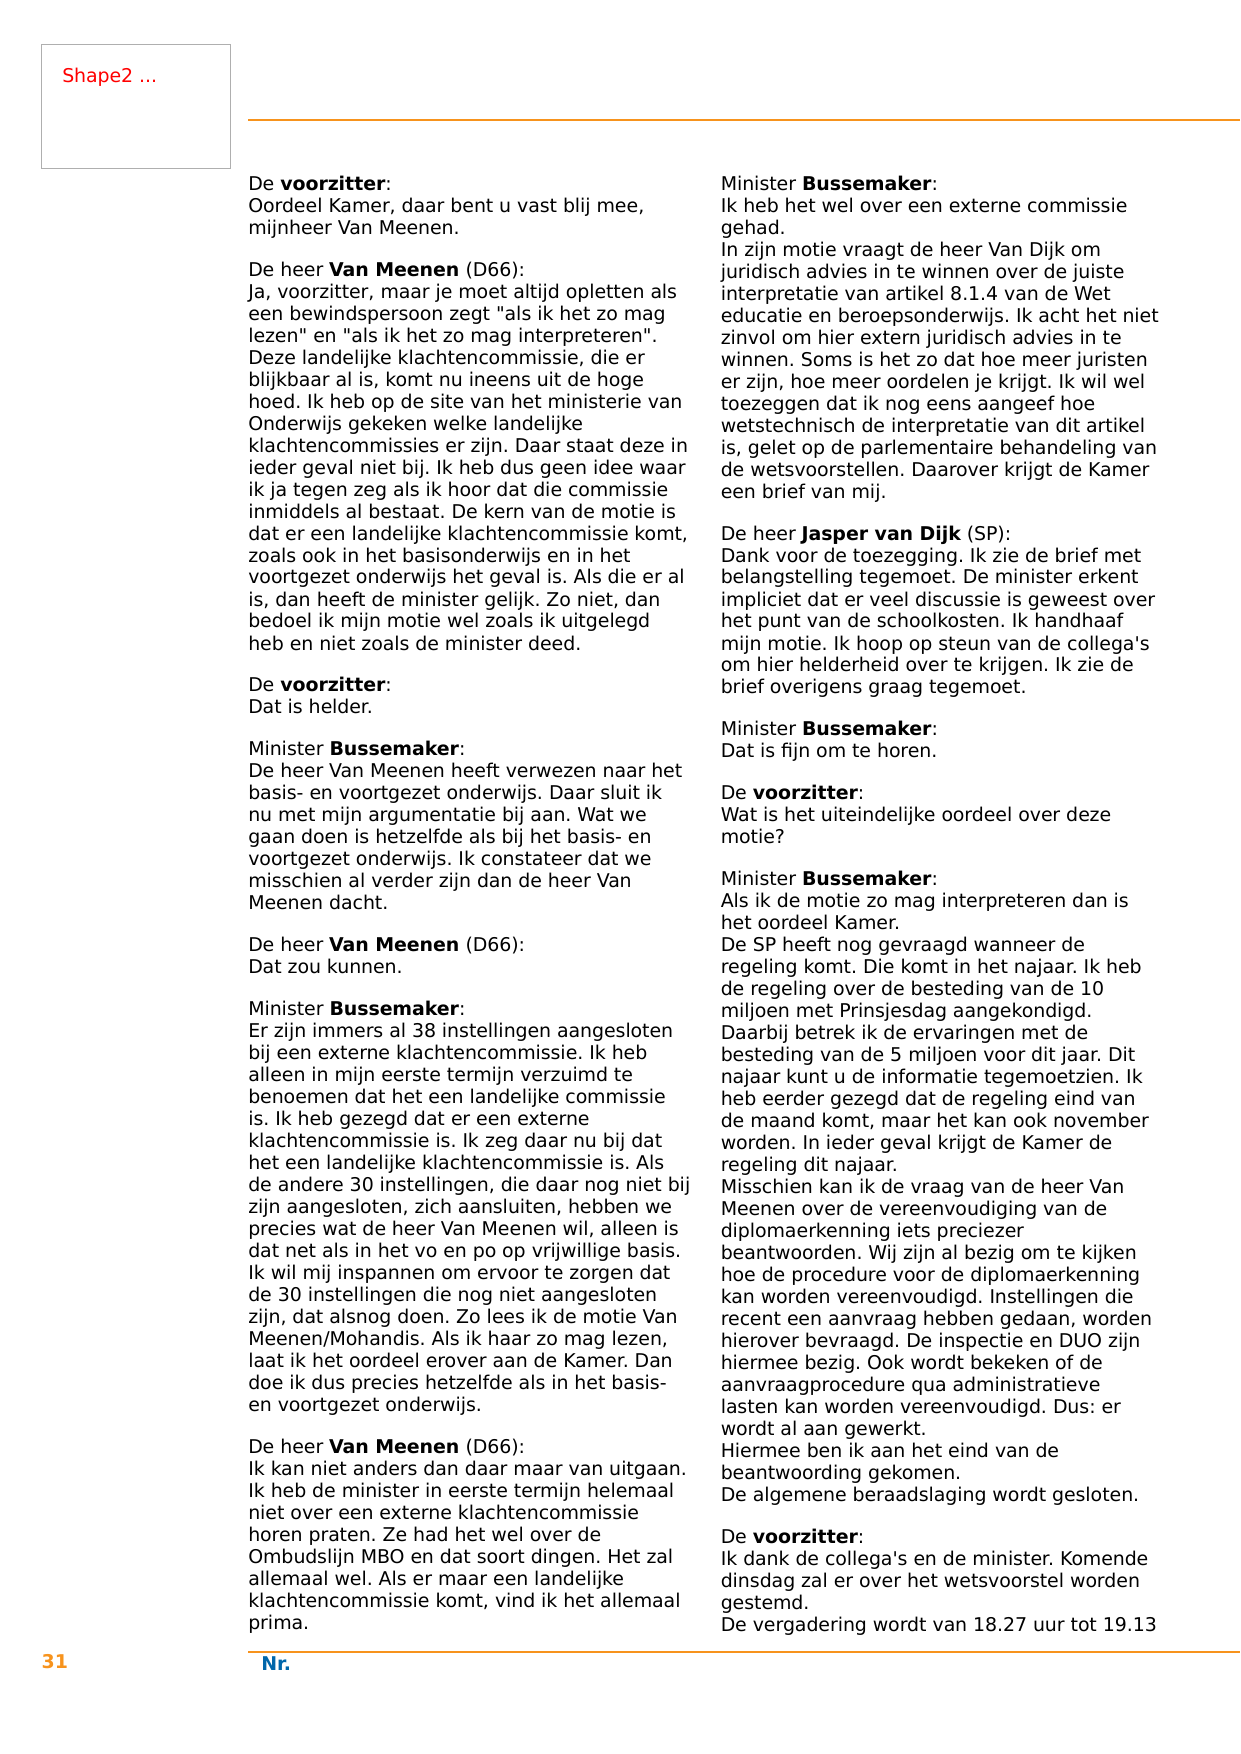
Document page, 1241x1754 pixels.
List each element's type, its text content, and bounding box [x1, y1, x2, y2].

text De heer Van Meenen heeft verwezen naar het basis- en voortgezet onderwijs. Daar sluit ik nu met mijn argumentatie bij aan. Wat we gaan doen is hetzelfde als bij het basis- en voortgezet onderwijs. Ik constateer dat we misschien al verder zijn dan de heer Van Meenen dacht. [248, 760, 691, 914]
text Ik kan niet anders dan daar maar van uitgaan. Ik heb de minister in eerste termijn helemaal niet over een externe klachtencommissie horen praten. Ze had het wel over de Ombudslijn MBO en dat soort dingen. Het zal allemaal wel. Als er maar een landelijke klachtencommissie komt, vind ik het allemaal prima. [248, 1458, 691, 1633]
text Dat is helder. [248, 696, 691, 718]
text Ik heb het wel over een externe commissie gehad. [721, 195, 1163, 239]
text Hiermee ben ik aan het eind van de beantwoording gekomen. [721, 1440, 1163, 1484]
text Als ik de motie zo mag interpreteren dan is het oordeel Kamer. [721, 890, 1163, 934]
text De voorzitter: [248, 173, 691, 195]
text Er zijn immers al 38 instellingen aangesloten bij een externe klachtencommissie. Ik heb alleen in mijn eerste termijn verzuimd te benoemen dat het een landelijke commissie is. Ik heb gezegd dat er een externe klachtencommissie is. Ik zeg daar nu bij dat het een landelijke klachtencommissie is. Als de andere 30 instellingen, die daar nog niet bij zijn aangesloten, zich aansluiten, hebben we precies wat de heer Van Meenen wil, alleen is dat net als in het vo en po op vrijwillige basis. Ik wil mij inspannen om ervoor te zorgen dat de 30 instellingen die nog niet aangesloten zijn, dat alsnog doen. Zo lees ik de motie Van Meenen/Mohandis. Als ik haar zo mag lezen, laat ik het oordeel erover aan de Kamer. Dan doe ik dus precies hetzelfde als in het basis- en voortgezet onderwijs. [248, 1020, 691, 1416]
text De heer Van Meenen (D66): [248, 259, 691, 281]
text De algemene beraadslaging wordt gesloten. [721, 1484, 1163, 1506]
text Ja, voorzitter, maar je moet altijd opletten als een bewindspersoon zegt "als ik het zo mag lezen" en "als ik het zo mag interpreteren". Deze landelijke klachtencommissie, die er blijkbaar al is, komt nu ineens uit de hoge hoed. Ik heb op de site van het ministerie van Onderwijs gekeken welke landelijke klachtencommissies er zijn. Daar staat deze in ieder geval niet bij. Ik heb dus geen idee waar ik ja tegen zeg als ik hoor dat die commissie inmiddels al bestaat. De kern van de motie is dat er een landelijke klachtencommissie komt, zoals ook in het basisonderwijs en in het voortgezet onderwijs het geval is. Als die er al is, dan heeft de minister gelijk. Zo niet, dan bedoel ik mijn motie wel zoals ik uitgelegd heb en niet zoals de minister deed. [248, 281, 691, 654]
text De SP heeft nog gevraagd wanneer de regeling komt. Die komt in het najaar. Ik heb de regeling over de besteding van de 10 miljoen met Prinsjesdag aangekondigd. Daarbij betrek ik de ervaringen met de besteding van de 5 miljoen voor dit jaar. Dit najaar kunt u de informatie tegemoetzien. Ik heb eerder gezegd dat de regeling eind van de maand komt, maar het kan ook november worden. In ieder geval krijgt de Kamer de regeling dit najaar. [721, 934, 1163, 1176]
text Minister Bussemaker: [248, 998, 691, 1020]
text De voorzitter: [721, 782, 1163, 804]
text Minister Bussemaker: [248, 738, 691, 760]
text De heer Van Meenen (D66): [248, 1436, 691, 1458]
text De heer Van Meenen (D66): [248, 934, 691, 956]
text Ik dank de collega's en de minister. Komende dinsdag zal er over het wetsvoorstel worden gestemd. [721, 1548, 1163, 1613]
text De voorzitter: [721, 1526, 1163, 1548]
text Oordeel Kamer, daar bent u vast blij mee, mijnheer Van Meenen. [248, 195, 691, 239]
text Dank voor de toezegging. Ik zie de brief met belangstelling tegemoet. De minister erkent impliciet dat er veel discussie is geweest over het punt van de schoolkosten. Ik handhaaf mijn motie. Ik hoop op steun van de collega's om hier helderheid over te krijgen. Ik zie de brief overigens graag tegemoet. [721, 544, 1163, 698]
text Minister Bussemaker: [721, 718, 1163, 740]
text De voorzitter: [248, 674, 691, 696]
text Misschien kan ik de vraag van de heer Van Meenen over de vereenvoudiging van de diplomaerkenning iets preciezer beantwoorden. Wij zijn al bezig om te kijken hoe de procedure voor de diplomaerkenning kan worden vereenvoudigd. Instellingen die recent een aanvraag hebben gedaan, worden hierover bevraagd. De inspectie en DUO zijn hiermee bezig. Ook wordt bekeken of de aanvraagprocedure qua administratieve lasten kan worden vereenvoudigd. Dus: er wordt al aan gewerkt. [721, 1176, 1163, 1440]
text Dat is fijn om te horen. [721, 740, 1163, 762]
text Wat is het uiteindelijke oordeel over deze motie? [721, 804, 1163, 848]
text In zijn motie vraagt de heer Van Dijk om juridisch advies in te winnen over de juiste interpretatie van artikel 8.1.4 van de Wet educatie en beroepsonderwijs. Ik acht het niet zinvol om hier extern juridisch advies in te winnen. Soms is het zo dat hoe meer juristen er zijn, hoe meer oordelen je krijgt. Ik wil wel toezeggen dat ik nog eens aangeef hoe wetstechnisch de interpretatie van dit artikel is, gelet op de parlementaire behandeling van de wetsvoorstellen. Daarover krijgt de Kamer een brief van mij. [721, 239, 1163, 502]
text Minister Bussemaker: [721, 868, 1163, 890]
text De vergadering wordt van 18.27 uur tot 19.13 [721, 1613, 1163, 1636]
text Minister Bussemaker: [721, 173, 1163, 195]
text De heer Jasper van Dijk (SP): [721, 522, 1163, 544]
text Dat zou kunnen. [248, 956, 691, 978]
